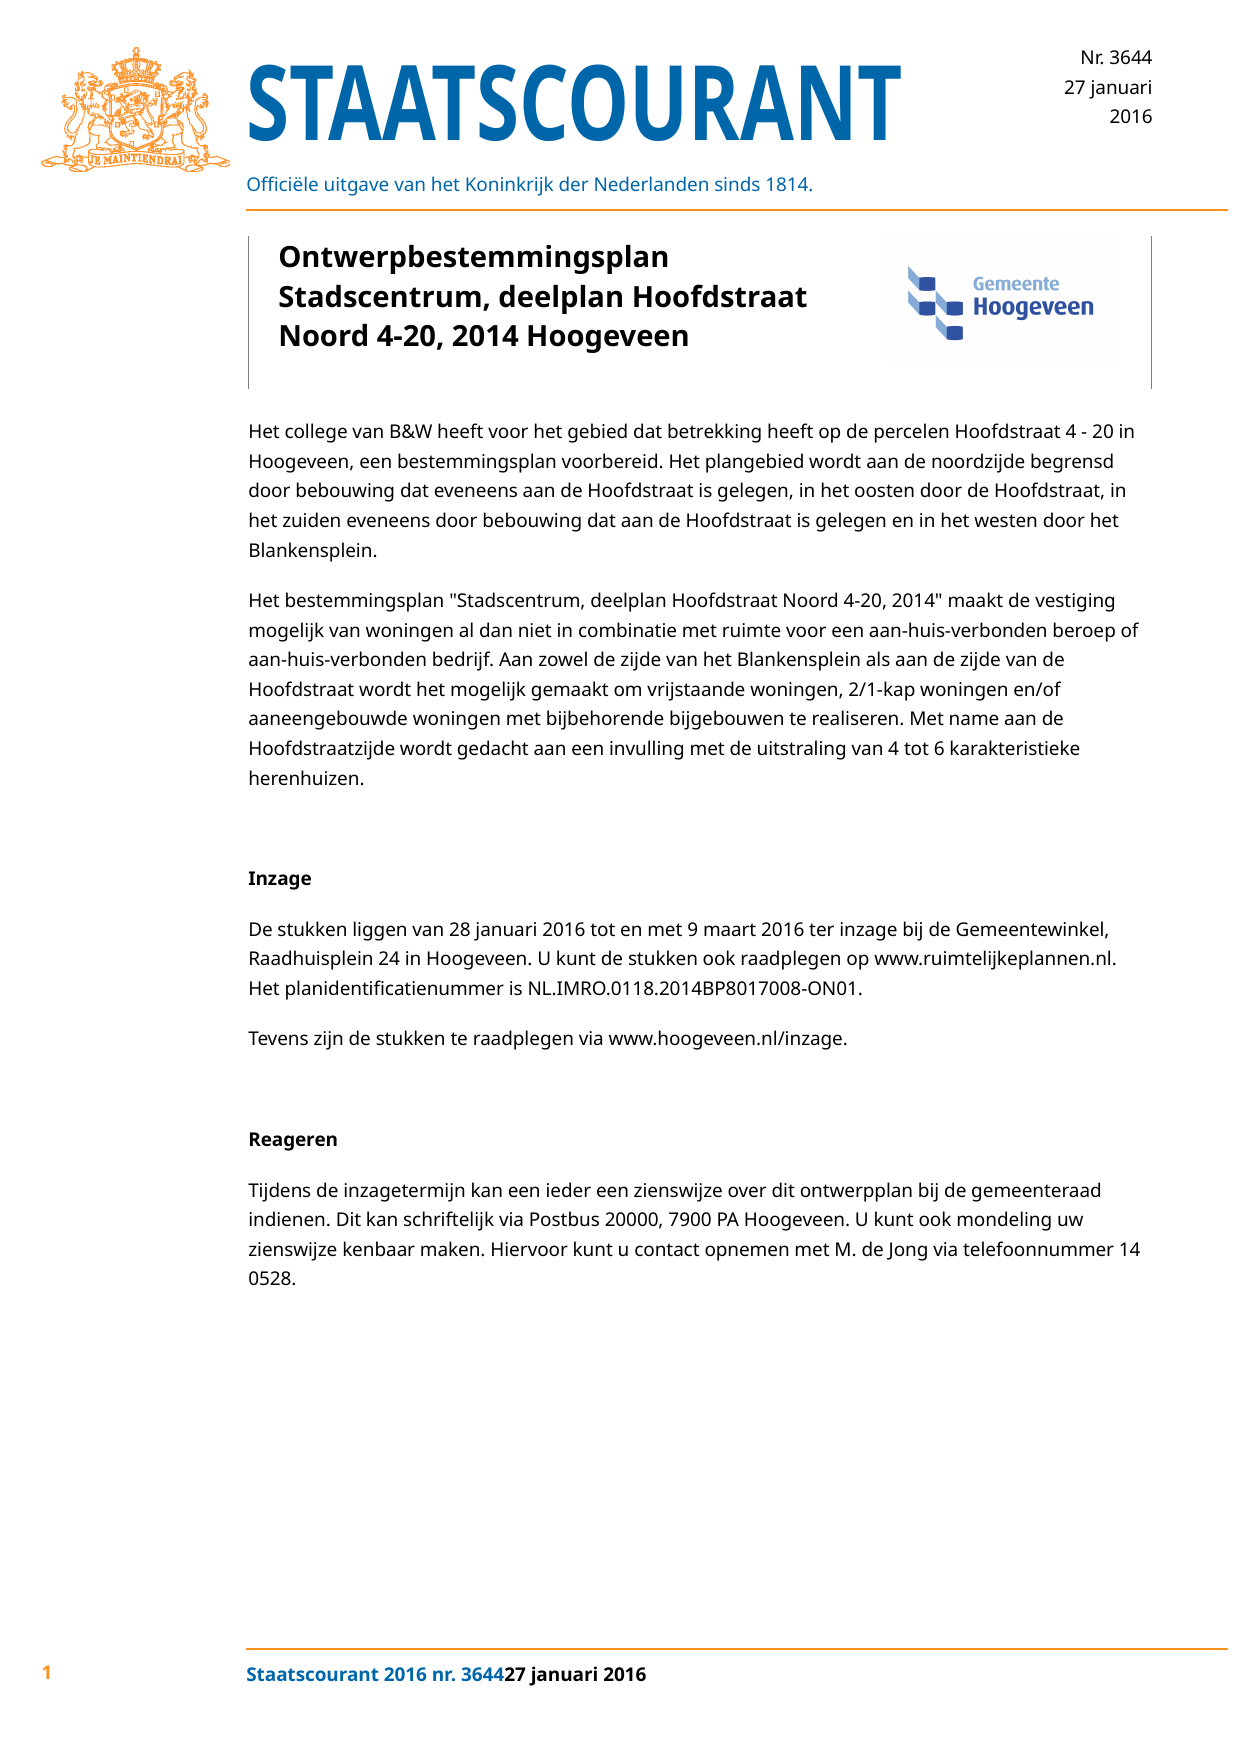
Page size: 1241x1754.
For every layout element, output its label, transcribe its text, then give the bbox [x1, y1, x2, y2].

table_header [850, 236, 1151, 389]
text Het college van B&W heeft voor het gebied dat betrekking heeft op de percelen Hoofdstraat 4 - 20 in Hoogeveen, een bestemmingsplan voorbereid. Het plangebied wordt aan de noordzijde begrensd door bebouwing dat eveneens aan de Hoofdstraat is gelegen, in het oosten door de Hoofdstraat, in het zuiden eveneens door bebouwing dat aan de Hoofdstraat is gelegen en in het westen door het Blankensplein. [248, 418, 1152, 562]
table_header Ontwerpbestemmingsplan Stadscentrum, deelplan Hoofdstraat Noord 4-20, 2014 Hoogeveen [249, 236, 850, 389]
text Inzage [248, 866, 1152, 891]
text De stukken liggen van 28 januari 2016 tot en met 9 maart 2016 ter inzage bij de Gemeentewinkel, Raadhuisplein 24 in Hoogeveen. U kunt de stukken ook raadplegen op www.ruimtelijkeplannen.nl. Het planidentificatienummer is NL.IMRO.0118.2014BP8017008-ON01. [248, 916, 1152, 1001]
text Tevens zijn de stukken te raadplegen via www.hoogeveen.nl/inzage. [248, 1026, 1152, 1051]
text Tijdens de inzagetermijn kan een ieder een zienswijze over dit ontwerpplan bij de gemeenteraad indienen. Dit kan schriftelijk via Postbus 20000, 7900 PA Hoogeveen. U kunt ook mondeling uw zienswijze kenbaar maken. Hiervoor kunt u contact opnemen met M. de Jong via telefoonnummer 14 0528. [248, 1177, 1152, 1291]
picture [882, 236, 1119, 364]
text Reageren [248, 1126, 1152, 1152]
picture [41, 47, 231, 172]
text Het bestemmingsplan "Stadscentrum, deelplan Hoofdstraat Noord 4-20, 2014" maakt de vestiging mogelijk van woningen al dan niet in combinatie met ruimte voor een aan-huis-verbonden beroep of aan-huis-verbonden bedrijf. Aan zowel de zijde van het Blankensplein als aan de zijde van de Hoofdstraat wordt het mogelijk gemaakt om vrijstaande woningen, 2/1-kap woningen en/of aaneengebouwde woningen met bijbehorende bijgebouwen te realiseren. Met name aan de Hoofdstraatzijde wordt gedacht aan een invulling met de uitstraling van 4 tot 6 karakteristieke herenhuizen. [248, 587, 1152, 790]
